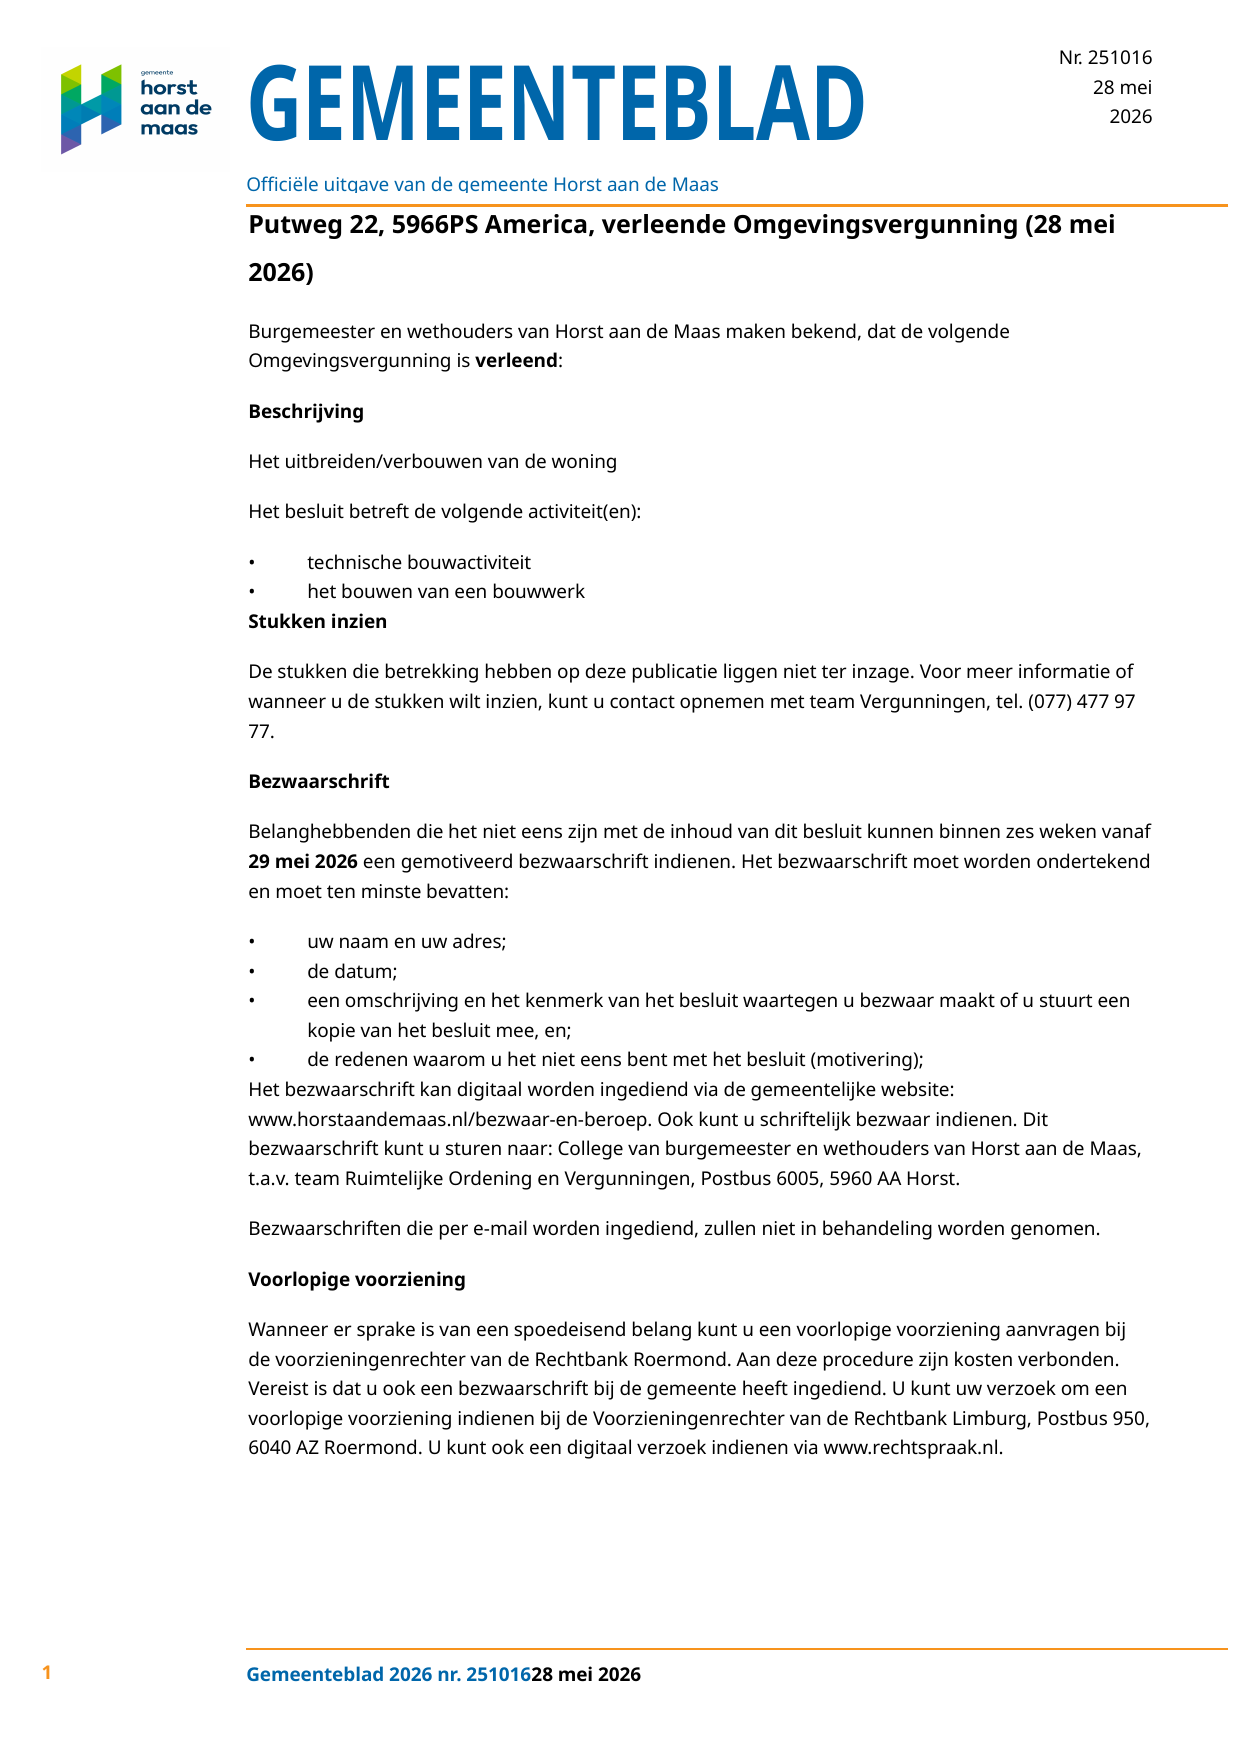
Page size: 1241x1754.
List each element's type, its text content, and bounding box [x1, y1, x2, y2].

text De stukken die betrekking hebben op deze publicatie liggen niet ter inzage. Voor meer informatie of wanneer u de stukken wilt inzien, kunt u contact opnemen met team Vergunningen, tel. (077) 477 97 77. [248, 659, 1152, 744]
text Voorlopige voorziening [248, 1266, 1152, 1292]
text Het besluit betreft de volgende activiteit(en): [248, 499, 1152, 524]
picture [41, 47, 231, 172]
text Belanghebbenden die het niet eens zijn met de inhoud van dit besluit kunnen binnen zes weken vanaf 29 mei 2026 een gemotiveerd bezwaarschrift indienen. Het bezwaarschrift moet worden ondertekend en moet ten minste bevatten: [248, 819, 1152, 904]
text Het uitbreiden/verbouwen van de woning [248, 448, 1152, 474]
text Burgemeester en wethouders van Horst aan de Maas maken bekend, dat de volgende Omgevingsvergunning is verleend: [248, 318, 1152, 373]
text Bezwaarschriften die per e-mail worden ingediend, zullen niet in behandeling worden genomen. [248, 1215, 1152, 1241]
list de redenen waarom u het niet eens bent met het besluit (motivering); [248, 1047, 1152, 1072]
text Het bezwaarschrift kan digitaal worden ingediend via de gemeentelijke website: www.horstaandemaas.nl/bezwaar-en-beroep. Ook kunt u schriftelijk bezwaar indienen. Dit bezwaarschrift kunt u sturen naar: College van burgemeester en wethouders van Horst aan de Maas, t.a.v. team Ruimtelijke Ordening en Vergunningen, Postbus 6005, 5960 AA Horst. [248, 1076, 1152, 1191]
text Wanneer er sprake is van een spoedeisend belang kunt u een voorlopige voorziening aanvragen bij de voorzieningenrechter van de Rechtbank Roermond. Aan deze procedure zijn kosten verbonden. Vereist is dat u ook een bezwaarschrift bij de gemeente heeft ingediend. U kunt uw verzoek om een voorlopige voorziening indienen bij de Voorzieningenrechter van de Rechtbank Limburg, Postbus 950, 6040 AZ Roermond. U kunt ook een digitaal verzoek indienen via www.rechtspraak.nl. [248, 1316, 1152, 1460]
text Stukken inzien [248, 608, 1152, 634]
text Putweg 22, 5966PS America, verleende Omgevingsvergunning (28 mei 2026) [248, 207, 1152, 288]
list uw naam en uw adres; [248, 928, 1152, 954]
text Beschrijving [248, 398, 1152, 424]
list het bouwen van een bouwwerk [248, 579, 1152, 604]
list een omschrijving en het kenmerk van het besluit waartegen u bezwaar maakt of u stuurt een kopie van het besluit mee, en; [248, 987, 1152, 1043]
text Bezwaarschrift [248, 768, 1152, 794]
list de datum; [248, 958, 1152, 984]
list technische bouwactiviteit [248, 549, 1152, 575]
